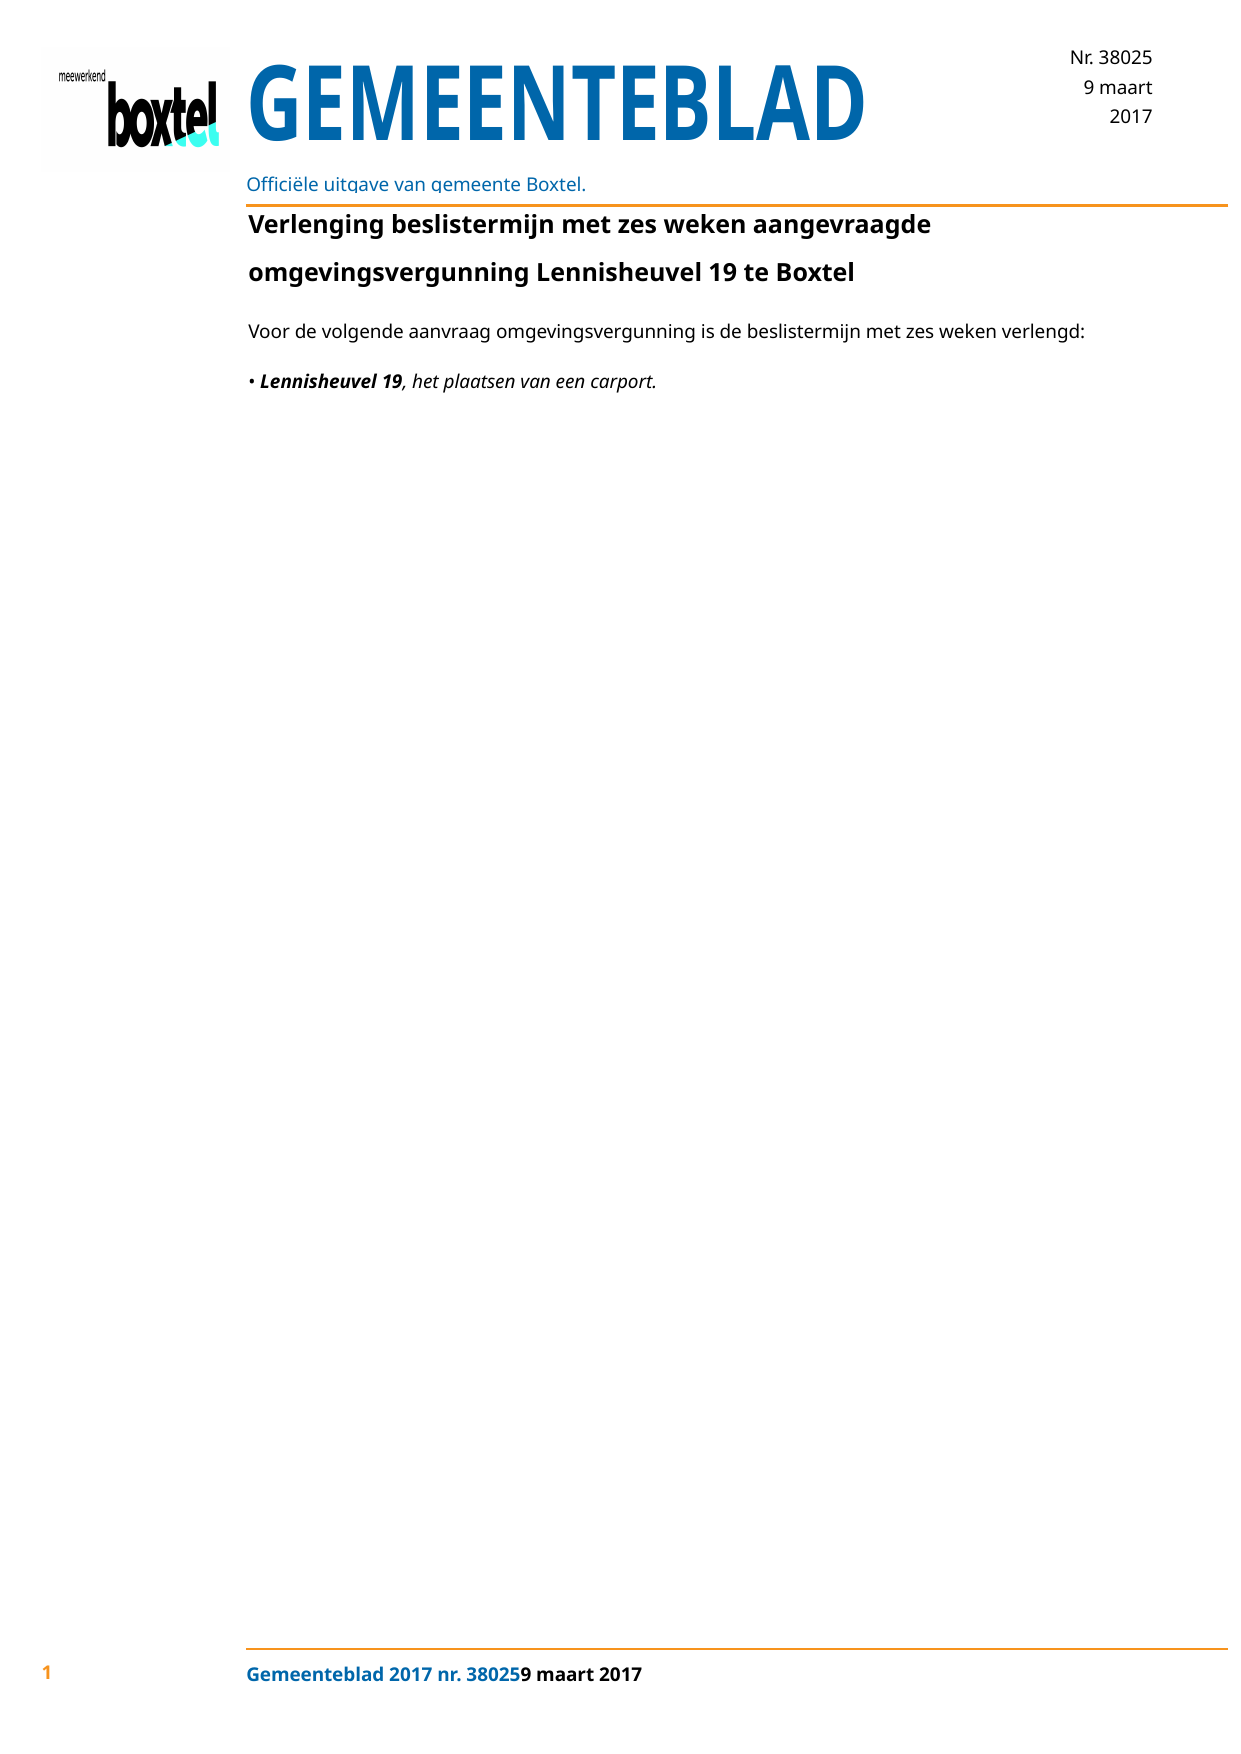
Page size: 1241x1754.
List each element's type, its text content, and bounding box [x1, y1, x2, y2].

text • Lennisheuvel 19, het plaatsen van een carport. [248, 368, 1152, 394]
picture [41, 47, 231, 172]
text Verlenging beslistermijn met zes weken aangevraagde omgevingsvergunning Lennisheuvel 19 te Boxtel [248, 207, 1152, 288]
text Voor de volgende aanvraag omgevingsvergunning is de beslistermijn met zes weken verlengd: [248, 318, 1152, 344]
